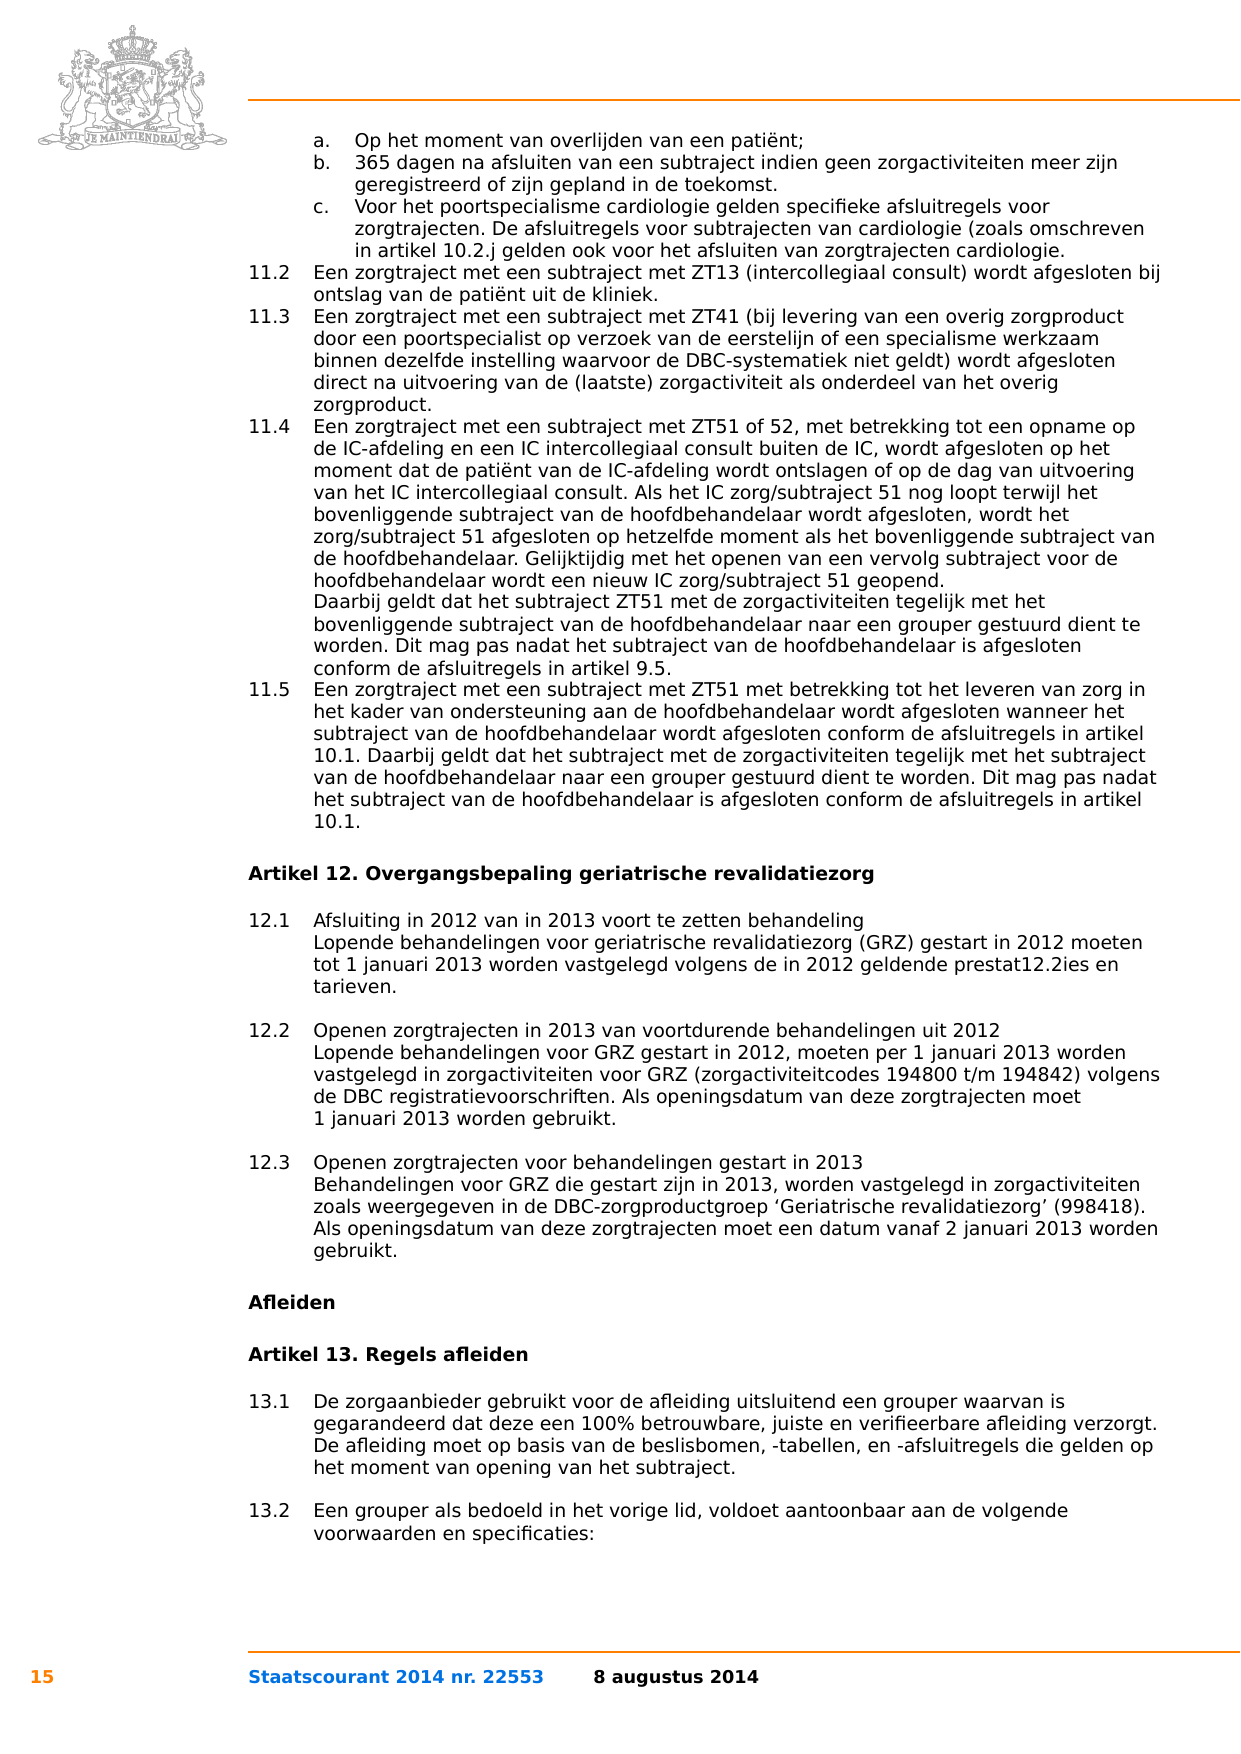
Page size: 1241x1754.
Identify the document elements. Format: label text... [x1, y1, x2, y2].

text 11.3 Een zorgtraject met een subtraject met ZT41 (bij levering van een overig zorgproduct door een poortspecialist op verzoek van de eerstelijn of een specialisme werkzaam binnen dezelfde instelling waarvoor de DBC-systematiek niet geldt) wordt afgesloten direct na uitvoering van de (laatste) zorgactiviteit als onderdeel van het overig zorgproduct. [248, 306, 1163, 416]
text 13.2 Een grouper als bedoeld in het vorige lid, voldoet aantoonbaar aan de volgende voorwaarden en specificaties: [248, 1500, 1163, 1544]
subtitle Artikel 12. Overgangsbepaling geriatrische revalidatiezorg [248, 863, 1163, 885]
text 12.2 Openen zorgtrajecten in 2013 van voortdurende behandelingen uit 2012 [248, 1020, 1163, 1042]
text Lopende behandelingen voor geriatrische revalidatiezorg (GRZ) gestart in 2012 moeten tot 1 januari 2013 worden vastgelegd volgens de in 2012 geldende prestat12.2ies en tarieven. [313, 932, 1163, 998]
text c. Voor het poortspecialisme cardiologie gelden specifieke afsluitregels voor zorgtrajecten. De afsluitregels voor subtrajecten van cardiologie (zoals omschreven in artikel 10.2.j gelden ook voor het afsluiten van zorgtrajecten cardiologie. [313, 196, 1163, 262]
text 11.5 Een zorgtraject met een subtraject met ZT51 met betrekking tot het leveren van zorg in het kader van ondersteuning aan de hoofdbehandelaar wordt afgesloten wanneer het subtraject van de hoofdbehandelaar wordt afgesloten conform de afsluitregels in artikel 10.1. Daarbij geldt dat het subtraject met de zorgactiviteiten tegelijk met het subtraject van de hoofdbehandelaar naar een grouper gestuurd dient te worden. Dit mag pas nadat het subtraject van de hoofdbehandelaar is afgesloten conform de afsluitregels in artikel 10.1. [248, 679, 1163, 833]
text Lopende behandelingen voor GRZ gestart in 2012, moeten per 1 januari 2013 worden vastgelegd in zorgactiviteiten voor GRZ (zorgactiviteitcodes 194800 t/m 194842) volgens de DBC registratievoorschriften. Als openingsdatum van deze zorgtrajecten moet 1 januari 2013 worden gebruikt. [313, 1042, 1163, 1130]
text b. 365 dagen na afsluiten van een subtraject indien geen zorgactiviteiten meer zijn geregistreerd of zijn gepland in de toekomst. [313, 152, 1163, 196]
subtitle Afleiden [248, 1292, 1163, 1314]
text 11.2 Een zorgtraject met een subtraject met ZT13 (intercollegiaal consult) wordt afgesloten bij ontslag van de patiënt uit de kliniek. [248, 262, 1163, 306]
text Daarbij geldt dat het subtraject ZT51 met de zorgactiviteiten tegelijk met het bovenliggende subtraject van de hoofdbehandelaar naar een grouper gestuurd dient te worden. Dit mag pas nadat het subtraject van de hoofdbehandelaar is afgesloten conform de afsluitregels in artikel 9.5. [313, 591, 1163, 679]
text 12.1 Afsluiting in 2012 van in 2013 voort te zetten behandeling [248, 910, 1163, 932]
picture [38, 25, 227, 150]
subtitle Artikel 13. Regels afleiden [248, 1344, 1163, 1366]
text a. Op het moment van overlijden van een patiënt; [313, 130, 1163, 152]
text Behandelingen voor GRZ die gestart zijn in 2013, worden vastgelegd in zorgactiviteiten zoals weergegeven in de DBC-zorgproductgroep ‘Geriatrische revalidatiezorg’ (998418). Als openingsdatum van deze zorgtrajecten moet een datum vanaf 2 januari 2013 worden gebruikt. [313, 1174, 1163, 1262]
text 13.1 De zorgaanbieder gebruikt voor de afleiding uitsluitend een grouper waarvan is gegarandeerd dat deze een 100% betrouwbare, juiste en verifieerbare afleiding verzorgt. De afleiding moet op basis van de beslisbomen, -tabellen, en -afsluitregels die gelden op het moment van opening van het subtraject. [248, 1391, 1163, 1478]
text 12.3 Openen zorgtrajecten voor behandelingen gestart in 2013 [248, 1152, 1163, 1174]
text 11.4 Een zorgtraject met een subtraject met ZT51 of 52, met betrekking tot een opname op de IC-afdeling en een IC intercollegiaal consult buiten de IC, wordt afgesloten op het moment dat de patiënt van de IC-afdeling wordt ontslagen of op de dag van uitvoering van het IC intercollegiaal consult. Als het IC zorg/subtraject 51 nog loopt terwijl het bovenliggende subtraject van de hoofdbehandelaar wordt afgesloten, wordt het zorg/subtraject 51 afgesloten op hetzelfde moment als het bovenliggende subtraject van de hoofdbehandelaar. Gelijktijdig met het openen van een vervolg subtraject voor de hoofdbehandelaar wordt een nieuw IC zorg/subtraject 51 geopend. [248, 416, 1163, 591]
